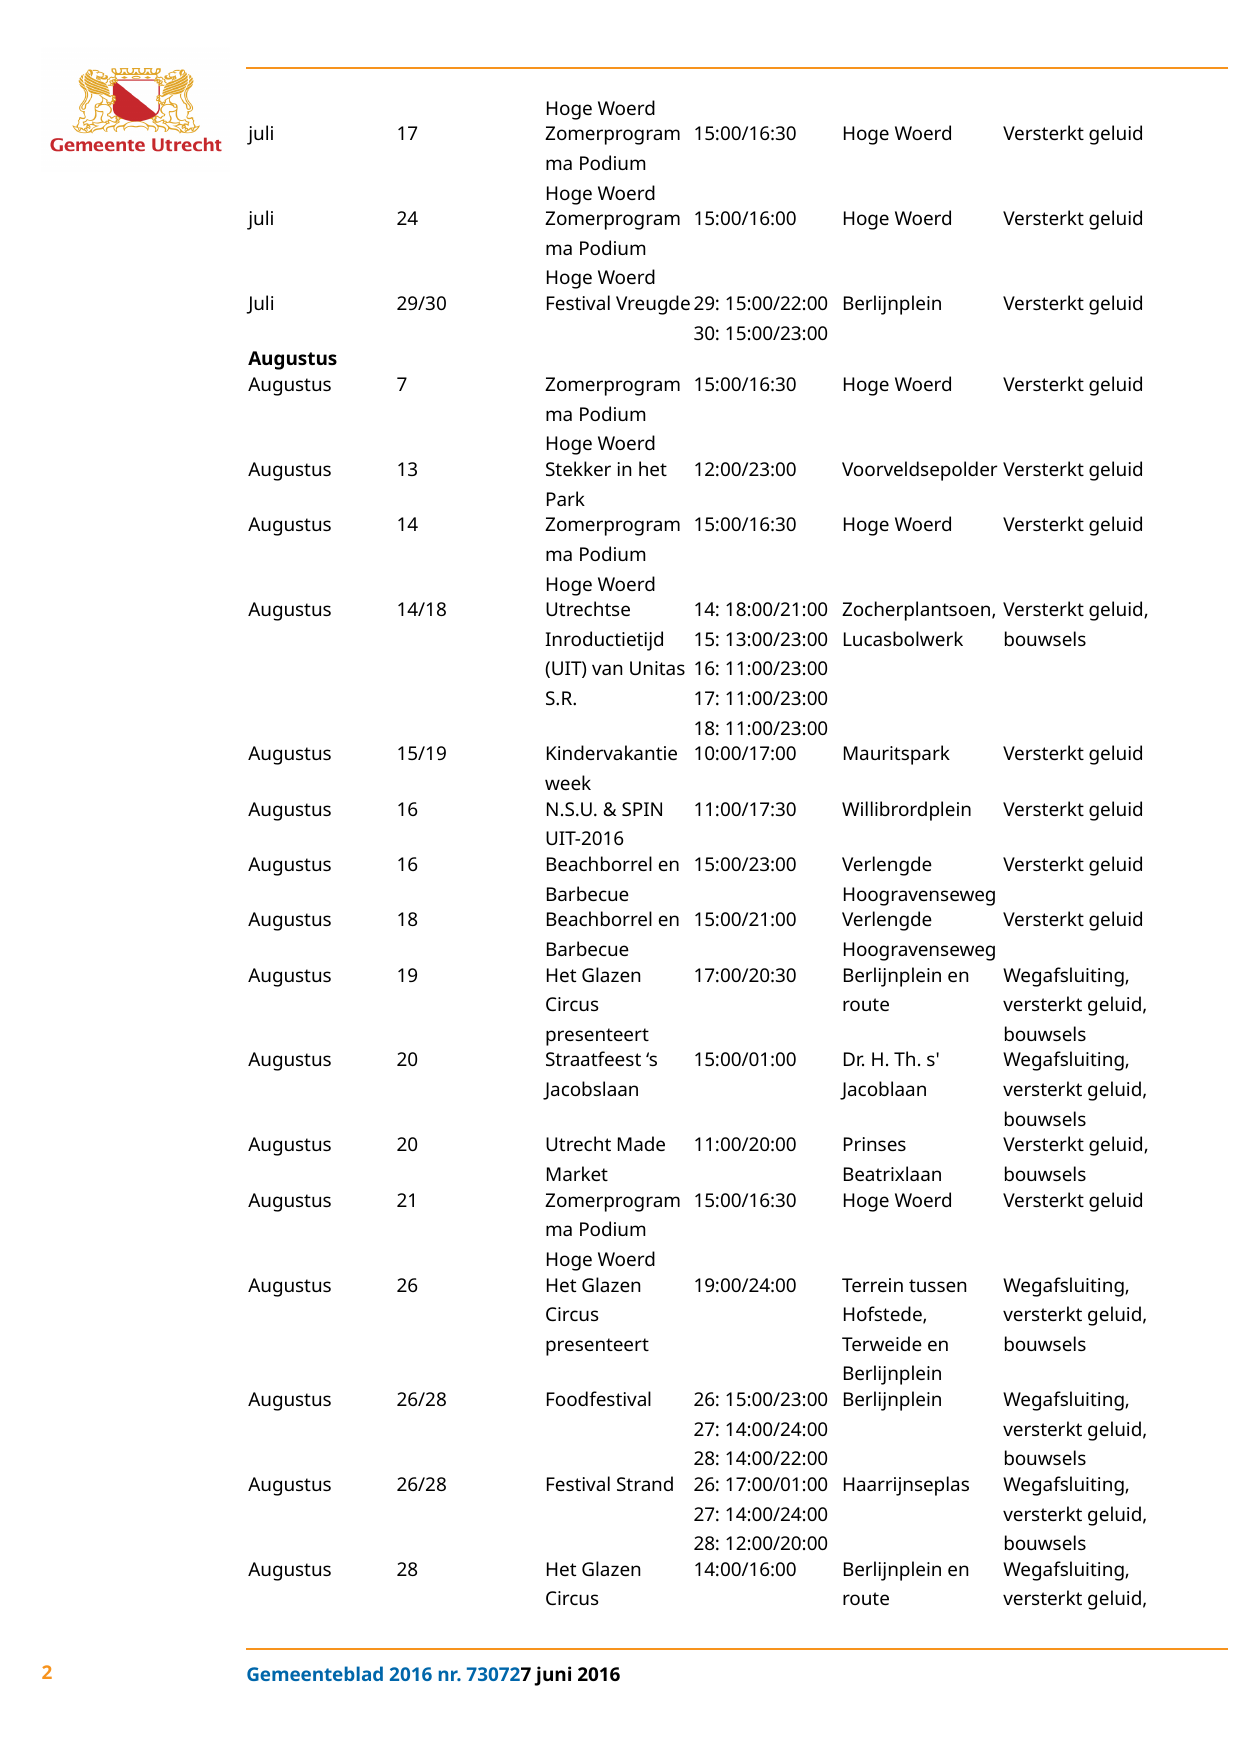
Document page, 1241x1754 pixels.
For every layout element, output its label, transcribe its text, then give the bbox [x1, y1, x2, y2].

table_cell Terrein tussen Hofstede, Terweide en Berlijnplein [842, 1272, 1003, 1386]
table_cell Augustus [248, 796, 396, 851]
table_cell Festival Strand [545, 1471, 693, 1556]
table_cell [396, 95, 545, 121]
table_cell Augustus [248, 962, 396, 1047]
table_cell 14/18 [396, 596, 545, 741]
table_cell Augustus [248, 456, 396, 512]
table_cell Verlengde Hoogravenseweg [842, 906, 1003, 962]
table_cell [248, 95, 396, 121]
table_cell 29: 15:00/22:00 30: 15:00/23:00 [693, 290, 842, 346]
table_cell 26 [396, 1272, 545, 1386]
table_cell Versterkt geluid [1003, 1187, 1152, 1272]
table_cell Berlijnplein [842, 1386, 1003, 1471]
table_cell 13 [396, 456, 545, 512]
table_cell Augustus [248, 371, 396, 456]
table_cell Utrecht Made Market [545, 1132, 693, 1187]
table_cell [842, 95, 1003, 121]
table_cell 15:00/01:00 [693, 1047, 842, 1132]
table_cell 11:00/17:30 [693, 796, 842, 851]
table_cell Beachborrel en Barbecue [545, 851, 693, 906]
table_cell Versterkt geluid [1003, 290, 1152, 346]
table_cell 7 [396, 371, 545, 456]
table_cell Juli [248, 290, 396, 346]
table_cell Berlijnplein en route [842, 962, 1003, 1047]
table_cell Augustus [248, 851, 396, 906]
table_cell Augustus [248, 512, 396, 596]
table_cell Augustus [248, 1556, 396, 1611]
table_cell 15:00/16:30 [693, 512, 842, 596]
table_cell 16 [396, 796, 545, 851]
table_cell 14 [396, 512, 545, 596]
table_cell juli [248, 205, 396, 290]
table_cell Wegafsluiting, versterkt geluid, bouwsels [1003, 1047, 1152, 1132]
table_cell Augustus [248, 1132, 396, 1187]
table_cell Augustus [248, 906, 396, 962]
table_cell 19:00/24:00 [693, 1272, 842, 1386]
table_cell Wegafsluiting, versterkt geluid, bouwsels [1003, 962, 1152, 1047]
table_cell Versterkt geluid, bouwsels [1003, 1132, 1152, 1187]
table_cell 24 [396, 205, 545, 290]
table_cell Dr. H. Th. s' Jacoblaan [842, 1047, 1003, 1132]
table_cell 19 [396, 962, 545, 1047]
table_cell Zomerprogramma Podium Hoge Woerd [545, 1187, 693, 1272]
table_cell 14: 18:00/21:00 15: 13:00/23:00 16: 11:00/23:00 17: 11:00/23:00 18: 11:00/23:00 [693, 596, 842, 741]
table_cell 26: 15:00/23:00 27: 14:00/24:00 28: 14:00/22:00 [693, 1386, 842, 1471]
table_cell Versterkt geluid [1003, 371, 1152, 456]
table_cell 15:00/16:30 [693, 371, 842, 456]
table_cell juli [248, 121, 396, 205]
table_cell N.S.U. & SPIN UIT-2016 [545, 796, 693, 851]
table_cell Versterkt geluid [1003, 121, 1152, 205]
table_cell Versterkt geluid [1003, 512, 1152, 596]
table_cell Hoge Woerd [842, 1187, 1003, 1272]
table_cell 15:00/16:30 [693, 1187, 842, 1272]
table_cell 15:00/21:00 [693, 906, 842, 962]
table_cell Versterkt geluid [1003, 456, 1152, 512]
table_cell 15:00/16:30 [693, 121, 842, 205]
table_cell Het Glazen Circus presenteert [545, 962, 693, 1047]
table_cell Augustus [248, 596, 396, 741]
table_cell Wegafsluiting, versterkt geluid, [1003, 1556, 1152, 1611]
table_cell 11:00/20:00 [693, 1132, 842, 1187]
table_cell Berlijnplein [842, 290, 1003, 346]
table_cell [693, 95, 842, 121]
table_cell Straatfeest ‘s Jacobslaan [545, 1047, 693, 1132]
table_cell Wegafsluiting, versterkt geluid, bouwsels [1003, 1386, 1152, 1471]
picture [41, 47, 231, 172]
table_cell Versterkt geluid [1003, 851, 1152, 906]
table_cell 18 [396, 906, 545, 962]
table_cell 15/19 [396, 741, 545, 796]
table_cell Willibrordplein [842, 796, 1003, 851]
table_cell Zomerprogramma Podium Hoge Woerd [545, 121, 693, 205]
table_cell Wegafsluiting, versterkt geluid, bouwsels [1003, 1471, 1152, 1556]
table_cell Augustus [248, 1047, 396, 1132]
table_cell 14:00/16:00 [693, 1556, 842, 1611]
table_cell Het Glazen Circus [545, 1556, 693, 1611]
table_cell Het Glazen Circus presenteert [545, 1272, 693, 1386]
table_cell Zomerprogramma Podium Hoge Woerd [545, 371, 693, 456]
table_cell Hoge Woerd [842, 121, 1003, 205]
table_cell Prinses Beatrixlaan [842, 1132, 1003, 1187]
table_cell Versterkt geluid [1003, 796, 1152, 851]
table_cell Berlijnplein en route [842, 1556, 1003, 1611]
table_cell Augustus [248, 1471, 396, 1556]
table_cell Haarrijnseplas [842, 1471, 1003, 1556]
table_cell Zocherplantsoen, Lucasbolwerk [842, 596, 1003, 741]
table_cell Wegafsluiting, versterkt geluid, bouwsels [1003, 1272, 1152, 1386]
table_cell [1003, 95, 1152, 121]
table_cell Hoge Woerd [545, 95, 693, 121]
table_cell 26/28 [396, 1471, 545, 1556]
table_cell Festival Vreugde [545, 290, 693, 346]
table_cell 20 [396, 1132, 545, 1187]
table_cell 21 [396, 1187, 545, 1272]
table_cell 15:00/23:00 [693, 851, 842, 906]
table_cell Foodfestival [545, 1386, 693, 1471]
table_cell Zomerprogramma Podium Hoge Woerd [545, 512, 693, 596]
table_cell 16 [396, 851, 545, 906]
table_cell 12:00/23:00 [693, 456, 842, 512]
table_cell Augustus [248, 346, 1152, 371]
table_cell Utrechtse Inroductietijd (UIT) van Unitas S.R. [545, 596, 693, 741]
table_cell Versterkt geluid [1003, 205, 1152, 290]
table_cell Hoge Woerd [842, 205, 1003, 290]
table_cell Hoge Woerd [842, 371, 1003, 456]
table_cell 29/30 [396, 290, 545, 346]
table_cell 15:00/16:00 [693, 205, 842, 290]
table_cell Augustus [248, 1272, 396, 1386]
table_cell Beachborrel en Barbecue [545, 906, 693, 962]
table_cell 20 [396, 1047, 545, 1132]
table_cell Augustus [248, 741, 396, 796]
table_cell 26/28 [396, 1386, 545, 1471]
table_cell 17:00/20:30 [693, 962, 842, 1047]
table_cell 10:00/17:00 [693, 741, 842, 796]
table_cell 17 [396, 121, 545, 205]
table_cell Versterkt geluid [1003, 741, 1152, 796]
table_cell 28 [396, 1556, 545, 1611]
table_cell Verlengde Hoogravenseweg [842, 851, 1003, 906]
table_cell Versterkt geluid [1003, 906, 1152, 962]
table_cell Hoge Woerd [842, 512, 1003, 596]
table_cell Stekker in het Park [545, 456, 693, 512]
table_cell Augustus [248, 1386, 396, 1471]
table_cell Kindervakantie week [545, 741, 693, 796]
table_cell Mauritspark [842, 741, 1003, 796]
table_cell Voorveldsepolder [842, 456, 1003, 512]
table_cell Augustus [248, 1187, 396, 1272]
table_cell Zomerprogramma Podium Hoge Woerd [545, 205, 693, 290]
table_cell Versterkt geluid, bouwsels [1003, 596, 1152, 741]
table_cell 26: 17:00/01:00 27: 14:00/24:00 28: 12:00/20:00 [693, 1471, 842, 1556]
